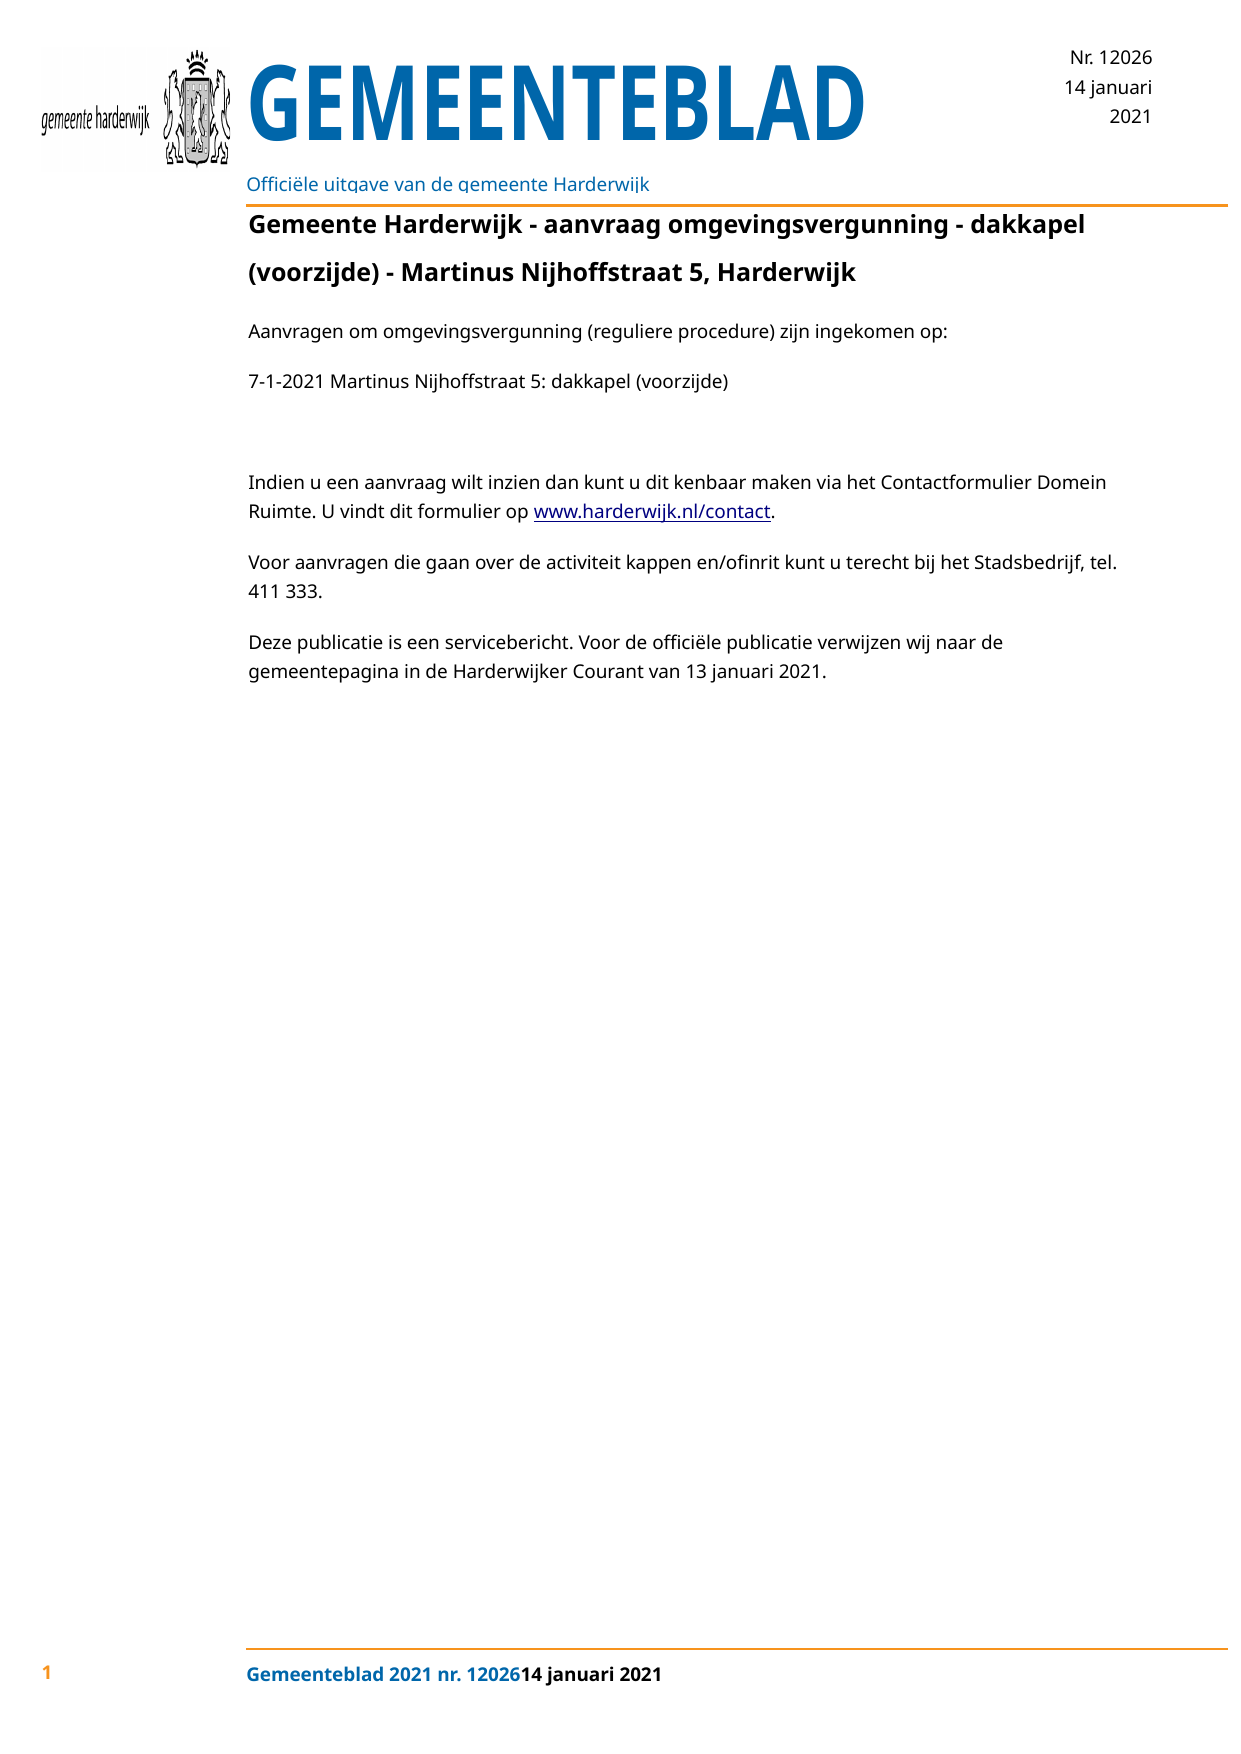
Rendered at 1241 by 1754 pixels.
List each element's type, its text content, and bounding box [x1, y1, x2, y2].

text Gemeente Harderwijk - aanvraag omgevingsvergunning - dakkapel (voorzijde) - Martinus Nijhoffstraat 5, Harderwijk [248, 207, 1152, 288]
text Deze publicatie is een servicebericht. Voor de officiële publicatie verwijzen wij naar de gemeentepagina in de Harderwijker Courant van 13 januari 2021. [248, 629, 1152, 684]
text Aanvragen om omgevingsvergunning (reguliere procedure) zijn ingekomen op: [248, 318, 1152, 344]
picture [41, 47, 231, 172]
text Voor aanvragen die gaan over de activiteit kappen en/ofinrit kunt u terecht bij het Stadsbedrijf, tel. 411 333. [248, 549, 1152, 604]
text 7-1-2021 Martinus Nijhoffstraat 5: dakkapel (voorzijde) [248, 368, 1152, 394]
text Indien u een aanvraag wilt inzien dan kunt u dit kenbaar maken via het Contactformulier Domein Ruimte. U vindt dit formulier op www.harderwijk.nl/contact. [248, 469, 1152, 524]
